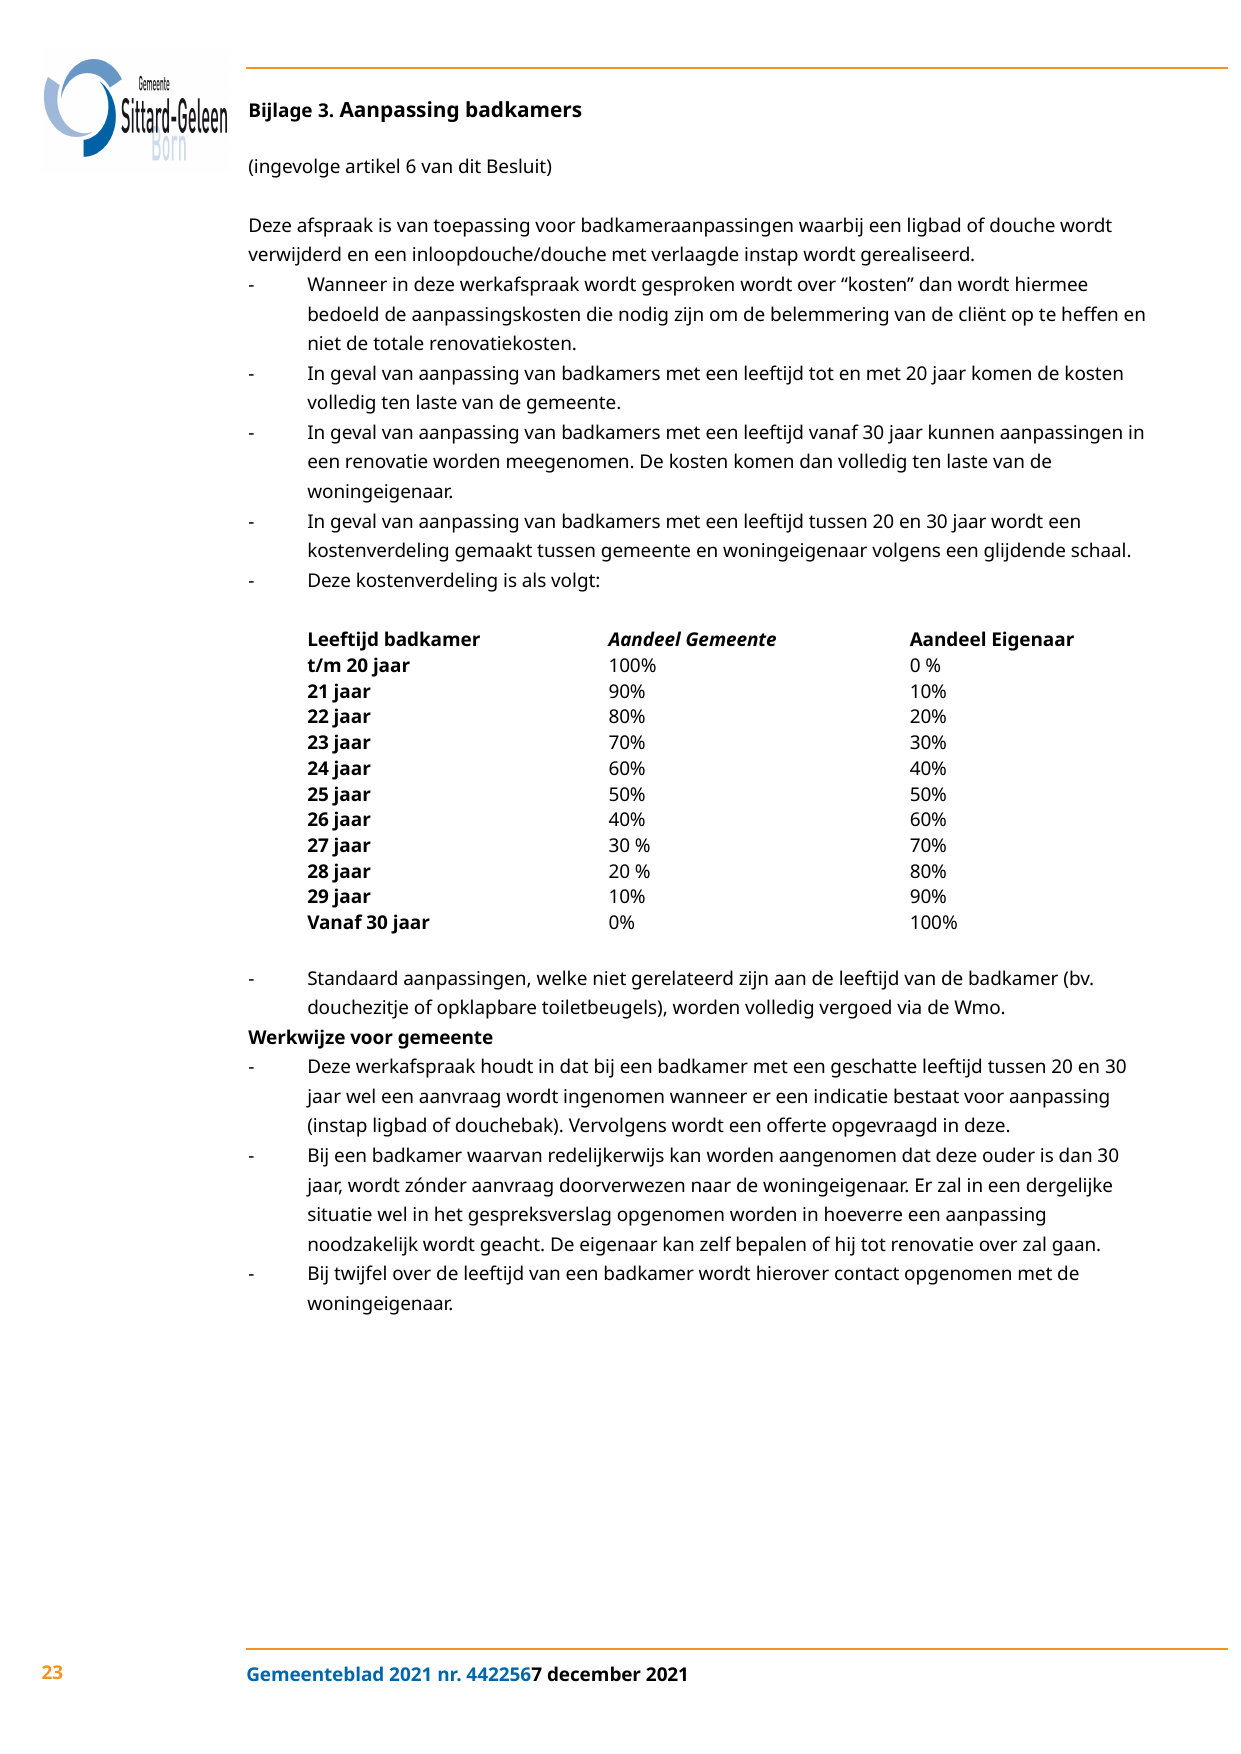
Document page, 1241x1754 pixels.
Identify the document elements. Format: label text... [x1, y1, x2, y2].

list In geval van aanpassing van badkamers met een leeftijd vanaf 30 jaar kunnen aanpassingen in een renovatie worden meegenomen. De kosten komen dan volledig ten laste van de woningeigenaar. [248, 419, 1152, 504]
table_cell 21 jaar [307, 678, 608, 703]
table_cell t/m 20 jaar [307, 652, 608, 678]
list Bij een badkamer waarvan redelijkerwijs kan worden aangenomen dat deze ouder is dan 30 jaar, wordt zónder aanvraag doorverwezen naar de woningeigenaar. Er zal in een dergelijke situatie wel in het gespreksverslag opgenomen worden in hoeverre een aanpassing noodzakelijk wordt geacht. De eigenaar kan zelf bepalen of hij tot renovatie over zal gaan. [248, 1142, 1152, 1257]
table_header Leeftijd badkamer [307, 626, 608, 652]
table_cell 90% [910, 884, 1211, 909]
table_cell 40% [910, 755, 1211, 781]
table_cell 40% [608, 806, 909, 832]
table_cell 24 jaar [307, 755, 608, 781]
table_cell 29 jaar [307, 884, 608, 909]
list Deze werkafspraak houdt in dat bij een badkamer met een geschatte leeftijd tussen 20 en 30 jaar wel een aanvraag wordt ingenomen wanneer er een indicatie bestaat voor aanpassing (instap ligbad of douchebak). Vervolgens wordt een offerte opgevraagd in deze. [248, 1053, 1152, 1138]
table_cell Vanaf 30 jaar [307, 909, 608, 935]
table_cell 0 % [910, 652, 1211, 678]
text Bijlage 3. Aanpassing badkamers [248, 95, 1152, 123]
table_header Aandeel Eigenaar [910, 626, 1211, 652]
picture [41, 47, 231, 172]
text Werkwijze voor gemeente [248, 1024, 1152, 1050]
table_cell 0% [608, 909, 909, 935]
table_cell 23 jaar [307, 729, 608, 755]
table_cell 26 jaar [307, 806, 608, 832]
list In geval van aanpassing van badkamers met een leeftijd tot en met 20 jaar komen de kosten volledig ten laste van de gemeente. [248, 360, 1152, 415]
list Deze kostenverdeling is als volgt: [248, 567, 1152, 593]
table_cell 70% [910, 832, 1211, 858]
table_cell 30% [910, 729, 1211, 755]
list Standaard aanpassingen, welke niet gerelateerd zijn aan de leeftijd van de badkamer (bv. douchezitje of opklapbare toiletbeugels), worden volledig vergoed via de Wmo. [248, 965, 1152, 1020]
table_cell 90% [608, 678, 909, 703]
table_cell 25 jaar [307, 781, 608, 806]
table_cell 20% [910, 704, 1211, 729]
table_cell 22 jaar [307, 704, 608, 729]
table_cell 28 jaar [307, 858, 608, 884]
table_header Aandeel Gemeente [608, 626, 909, 652]
table_cell 27 jaar [307, 832, 608, 858]
table_cell 100% [910, 909, 1211, 935]
table_cell 70% [608, 729, 909, 755]
text (ingevolge artikel 6 van dit Besluit) [248, 153, 1152, 179]
table_cell 60% [910, 806, 1211, 832]
list Wanneer in deze werkafspraak wordt gesproken wordt over “kosten” dan wordt hiermee bedoeld de aanpassingskosten die nodig zijn om de belemmering van de cliënt op te heffen en niet de totale renovatiekosten. [248, 271, 1152, 356]
table_cell 80% [608, 704, 909, 729]
table_cell 60% [608, 755, 909, 781]
text Deze afspraak is van toepassing voor badkameraanpassingen waarbij een ligbad of douche wordt verwijderd en een inloopdouche/douche met verlaagde instap wordt gerealiseerd. [248, 212, 1152, 267]
table_cell 10% [608, 884, 909, 909]
table_cell 10% [910, 678, 1211, 703]
table_cell 50% [608, 781, 909, 806]
table_cell 100% [608, 652, 909, 678]
table_cell 50% [910, 781, 1211, 806]
table_cell 20 % [608, 858, 909, 884]
table_cell 30 % [608, 832, 909, 858]
list In geval van aanpassing van badkamers met een leeftijd tussen 20 en 30 jaar wordt een kostenverdeling gemaakt tussen gemeente en woningeigenaar volgens een glijdende schaal. [248, 508, 1152, 563]
table_cell 80% [910, 858, 1211, 884]
list Bij twijfel over de leeftijd van een badkamer wordt hierover contact opgenomen met de woningeigenaar. [248, 1261, 1152, 1316]
